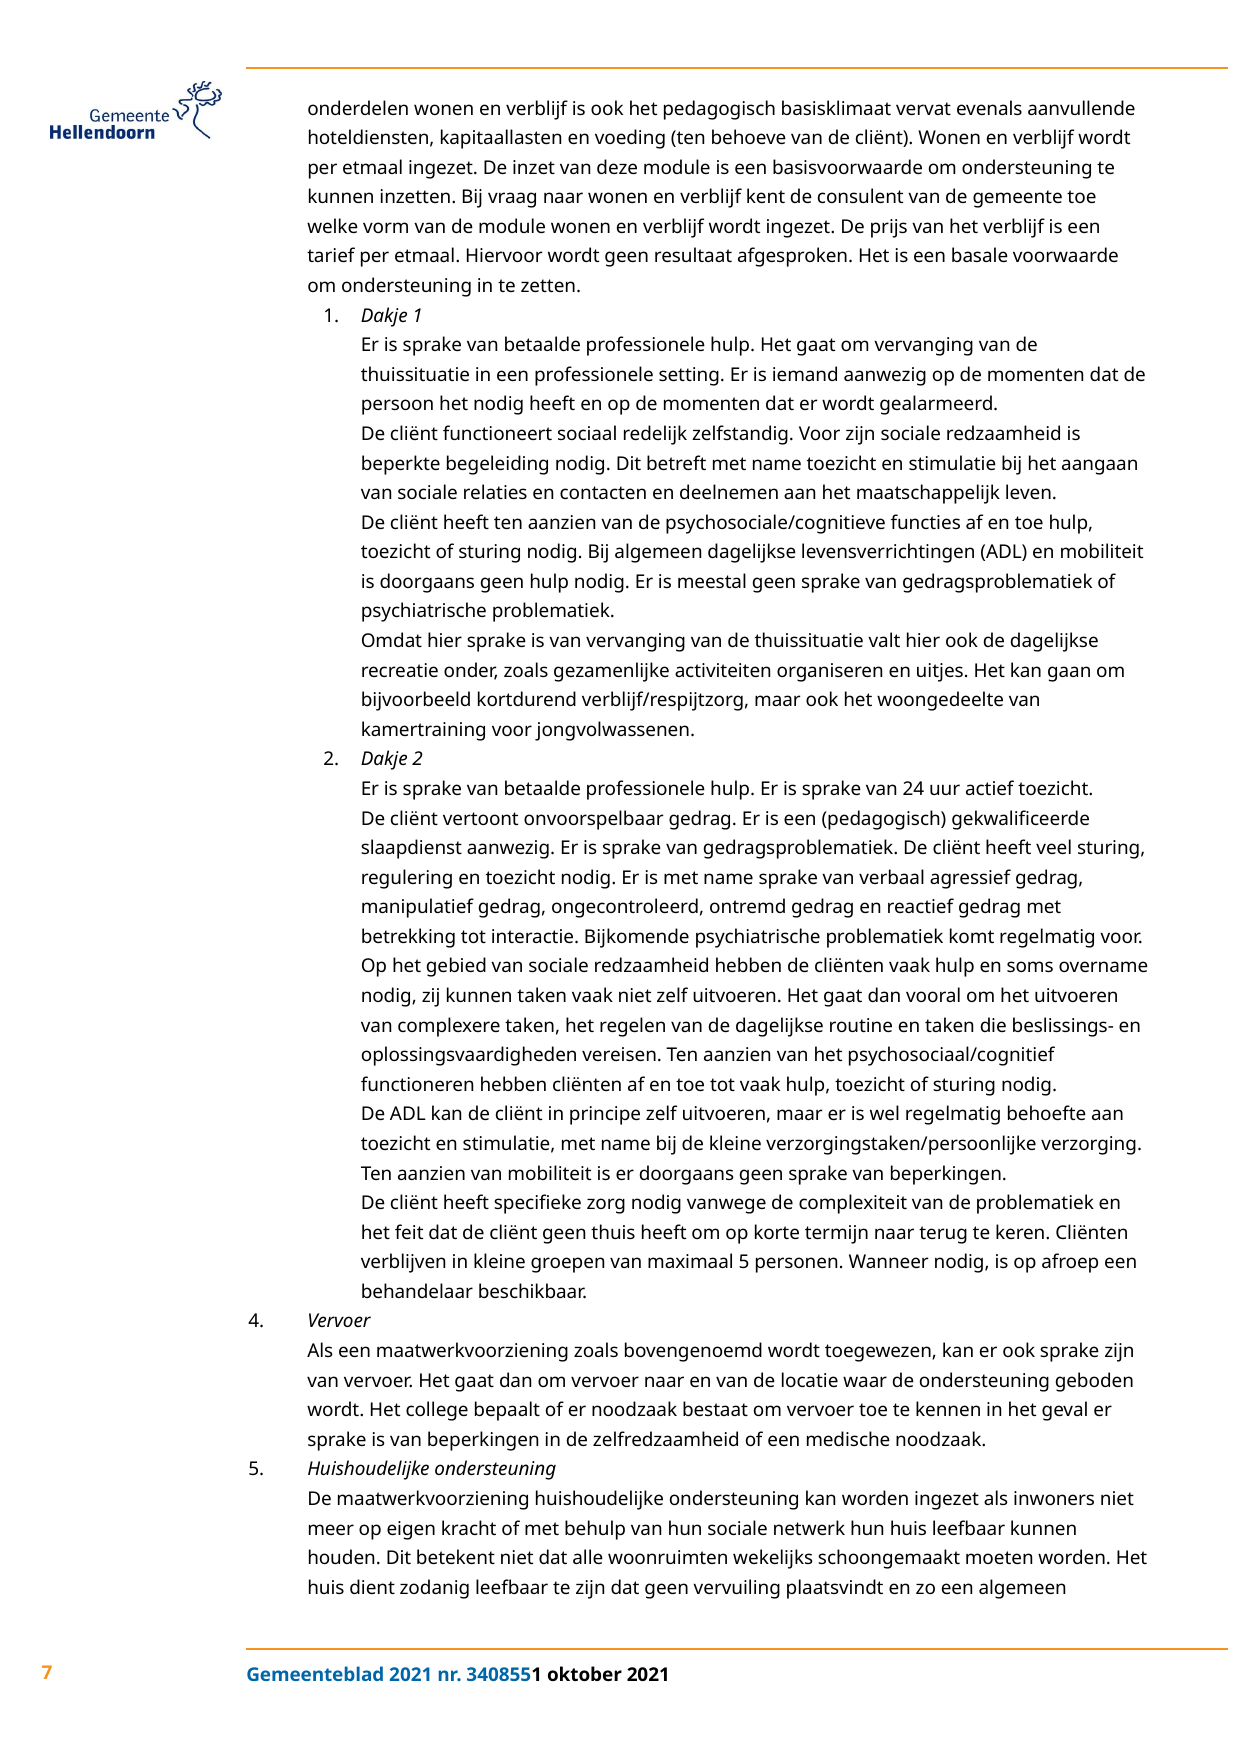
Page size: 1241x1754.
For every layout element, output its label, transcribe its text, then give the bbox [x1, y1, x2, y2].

list Er is sprake van betaalde professionele hulp. Er is sprake van 24 uur actief toezicht. [323, 775, 1152, 801]
list De cliënt functioneert sociaal redelijk zelfstandig. Voor zijn sociale redzaamheid is beperkte begeleiding nodig. Dit betreft met name toezicht en stimulatie bij het aangaan van sociale relaties en contacten en deelnemen aan het maatschappelijk leven. [323, 420, 1152, 505]
list Huishoudelijke ondersteuning [248, 1456, 1152, 1481]
list Op het gebied van sociale redzaamheid hebben de cliënten vaak hulp en soms overname nodig, zij kunnen taken vaak niet zelf uitvoeren. Het gaat dan vooral om het uitvoeren van complexere taken, het regelen van de dagelijkse routine en taken die beslissings- en oplossingsvaardigheden vereisen. Ten aanzien van het psychosociaal/cognitief functioneren hebben cliënten af en toe tot vaak hulp, toezicht of sturing nodig. [323, 953, 1152, 1097]
list Als een maatwerkvoorziening zoals bovengenoemd wordt toegewezen, kan er ook sprake zijn van vervoer. Het gaat dan om vervoer naar en van de locatie waar de ondersteuning geboden wordt. Het college bepaalt of er noodzaak bestaat om vervoer toe te kennen in het geval er sprake is van beperkingen in de zelfredzaamheid of een medische noodzaak. [248, 1337, 1152, 1452]
list Omdat hier sprake is van vervanging van de thuissituatie valt hier ook de dagelijkse recreatie onder, zoals gezamenlijke activiteiten organiseren en uitjes. Het kan gaan om bijvoorbeeld kortdurend verblijf/respijtzorg, maar ook het woongedeelte van kamertraining voor jongvolwassenen. [323, 627, 1152, 742]
picture [41, 47, 231, 172]
list Vervoer [248, 1308, 1152, 1333]
list De ADL kan de cliënt in principe zelf uitvoeren, maar er is wel regelmatig behoefte aan toezicht en stimulatie, met name bij de kleine verzorgingstaken/persoonlijke verzorging. Ten aanzien van mobiliteit is er doorgaans geen sprake van beperkingen. [323, 1101, 1152, 1186]
list De cliënt heeft ten aanzien van de psychosociale/cognitieve functies af en toe hulp, toezicht of sturing nodig. Bij algemeen dagelijkse levensverrichtingen (ADL) en mobiliteit is doorgaans geen hulp nodig. Er is meestal geen sprake van gedragsproblematiek of psychiatrische problematiek. [323, 509, 1152, 623]
list onderdelen wonen en verblijf is ook het pedagogisch basisklimaat vervat evenals aanvullende hoteldiensten, kapitaallasten en voeding (ten behoeve van de cliënt). Wonen en verblijf wordt per etmaal ingezet. De inzet van deze module is een basisvoorwaarde om ondersteuning te kunnen inzetten. Bij vraag naar wonen en verblijf kent de consulent van de gemeente toe welke vorm van de module wonen en verblijf wordt ingezet. De prijs van het verblijf is een tarief per etmaal. Hiervoor wordt geen resultaat afgesproken. Het is een basale voorwaarde om ondersteuning in te zetten. [248, 95, 1152, 298]
list Dakje 2 [323, 746, 1152, 771]
list De maatwerkvoorziening huishoudelijke ondersteuning kan worden ingezet als inwoners niet meer op eigen kracht of met behulp van hun sociale netwerk hun huis leefbaar kunnen houden. Dit betekent niet dat alle woonruimten wekelijks schoongemaakt moeten worden. Het huis dient zodanig leefbaar te zijn dat geen vervuiling plaatsvindt en zo een algemeen [248, 1485, 1152, 1600]
list De cliënt heeft specifieke zorg nodig vanwege de complexiteit van de problematiek en het feit dat de cliënt geen thuis heeft om op korte termijn naar terug te keren. Cliënten verblijven in kleine groepen van maximaal 5 personen. Wanneer nodig, is op afroep een behandelaar beschikbaar. [323, 1189, 1152, 1304]
list De cliënt vertoont onvoorspelbaar gedrag. Er is een (pedagogisch) gekwalificeerde slaapdienst aanwezig. Er is sprake van gedragsproblematiek. De cliënt heeft veel sturing, regulering en toezicht nodig. Er is met name sprake van verbaal agressief gedrag, manipulatief gedrag, ongecontroleerd, ontremd gedrag en reactief gedrag met betrekking tot interactie. Bijkomende psychiatrische problematiek komt regelmatig voor. [323, 805, 1152, 949]
list Dakje 1 [323, 302, 1152, 328]
list Er is sprake van betaalde professionele hulp. Het gaat om vervanging van de thuissituatie in een professionele setting. Er is iemand aanwezig op de momenten dat de persoon het nodig heeft en op de momenten dat er wordt gealarmeerd. [323, 331, 1152, 416]
